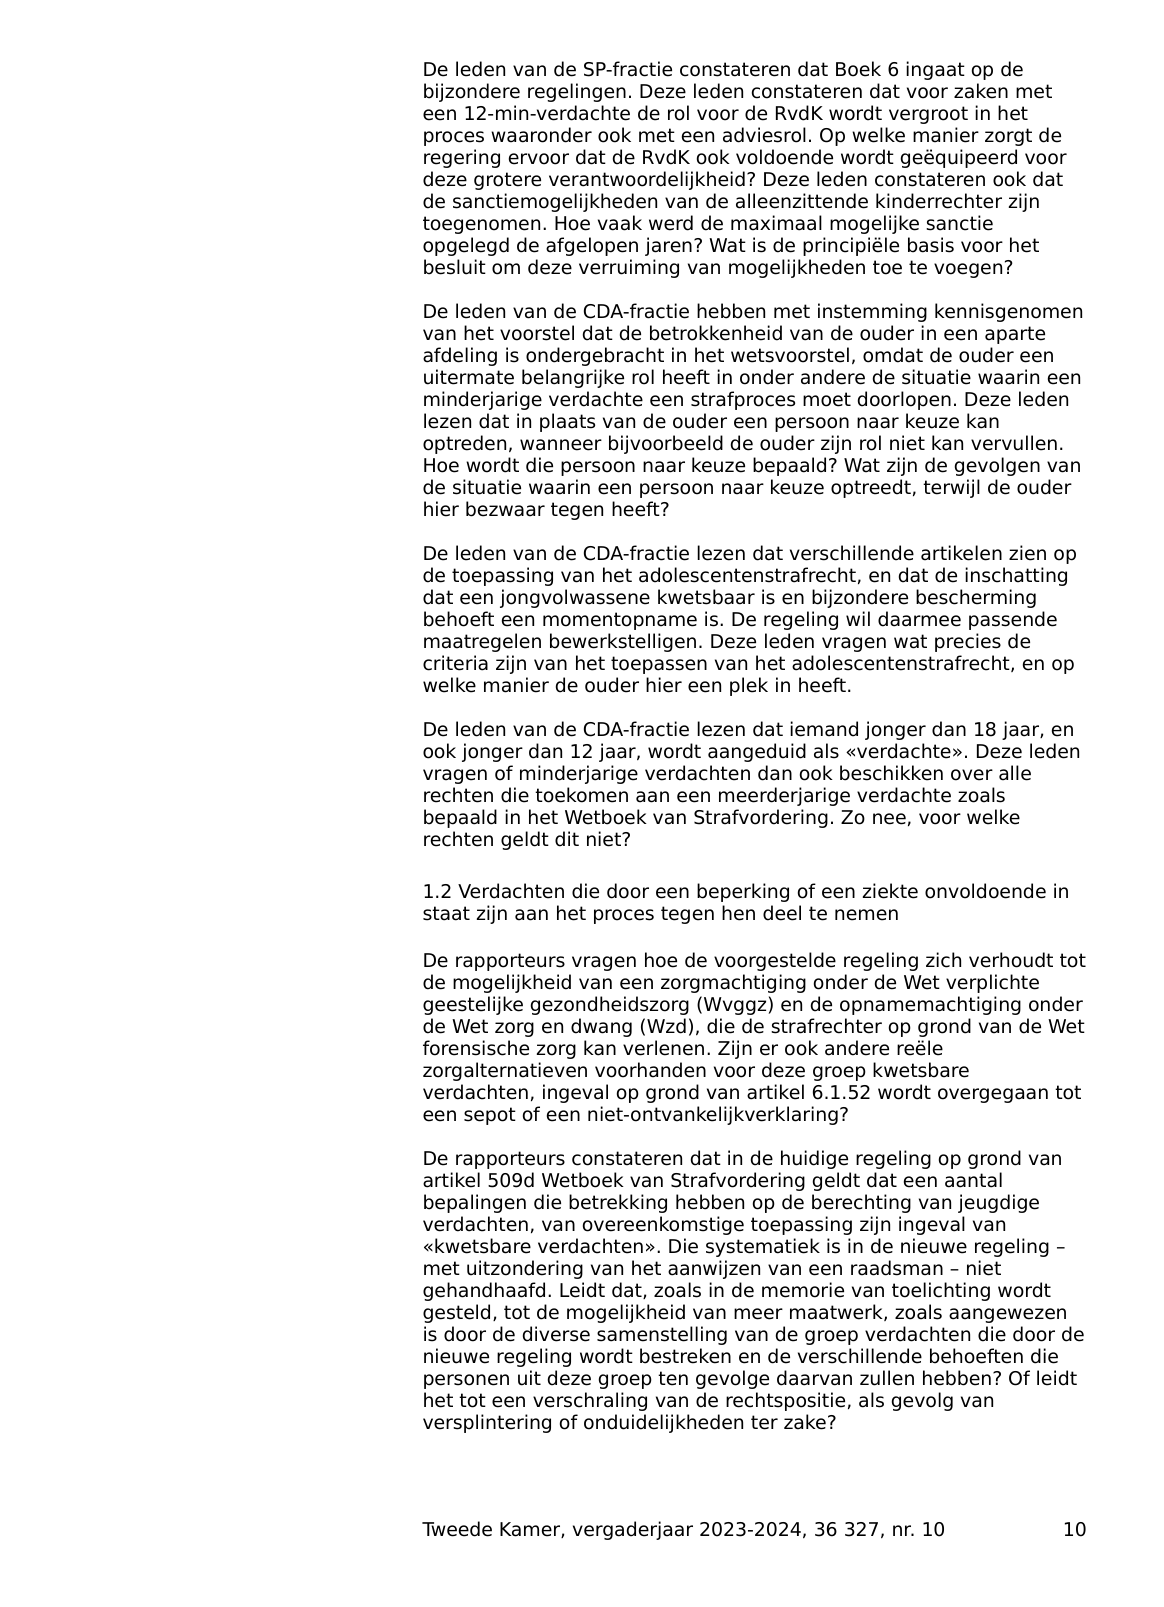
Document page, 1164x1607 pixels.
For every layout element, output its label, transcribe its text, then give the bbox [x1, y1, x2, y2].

text De leden van de CDA-fractie lezen dat verschillende artikelen zien op de toepassing van het adolescentenstrafrecht, en dat de inschatting dat een jongvolwassene kwetsbaar is en bijzondere bescherming behoeft een momentopname is. De regeling wil daarmee passende maatregelen bewerkstelligen. Deze leden vragen wat precies de criteria zijn van het toepassen van het adolescentenstrafrecht, en op welke manier de ouder hier een plek in heeft. [422, 543, 1087, 697]
subtitle 1.2 Verdachten die door een beperking of een ziekte onvoldoende in staat zijn aan het proces tegen hen deel te nemen [422, 881, 1087, 925]
text De leden van de SP-fractie constateren dat Boek 6 ingaat op de bijzondere regelingen. Deze leden constateren dat voor zaken met een 12-min-verdachte de rol voor de RvdK wordt vergroot in het proces waaronder ook met een adviesrol. Op welke manier zorgt de regering ervoor dat de RvdK ook voldoende wordt geëquipeerd voor deze grotere verantwoordelijkheid? Deze leden constateren ook dat de sanctiemogelijkheden van de alleenzittende kinderrechter zijn toegenomen. Hoe vaak werd de maximaal mogelijke sanctie opgelegd de afgelopen jaren? Wat is de principiële basis voor het besluit om deze verruiming van mogelijkheden toe te voegen? [422, 59, 1087, 279]
text De leden van de CDA-fractie hebben met instemming kennisgenomen van het voorstel dat de betrokkenheid van de ouder in een aparte afdeling is ondergebracht in het wetsvoorstel, omdat de ouder een uitermate belangrijke rol heeft in onder andere de situatie waarin een minderjarige verdachte een strafproces moet doorlopen. Deze leden lezen dat in plaats van de ouder een persoon naar keuze kan optreden, wanneer bijvoorbeeld de ouder zijn rol niet kan vervullen. Hoe wordt die persoon naar keuze bepaald? Wat zijn de gevolgen van de situatie waarin een persoon naar keuze optreedt, terwijl de ouder hier bezwaar tegen heeft? [422, 301, 1087, 521]
text De rapporteurs vragen hoe de voorgestelde regeling zich verhoudt tot de mogelijkheid van een zorgmachtiging onder de Wet verplichte geestelijke gezondheidszorg (Wvggz) en de opnamemachtiging onder de Wet zorg en dwang (Wzd), die de strafrechter op grond van de Wet forensische zorg kan verlenen. Zijn er ook andere reële zorgalternatieven voorhanden voor deze groep kwetsbare verdachten, ingeval op grond van artikel 6.1.52 wordt overgegaan tot een sepot of een niet-ontvankelijkverklaring? [422, 950, 1087, 1126]
text De rapporteurs constateren dat in de huidige regeling op grond van artikel 509d Wetboek van Strafvordering geldt dat een aantal bepalingen die betrekking hebben op de berechting van jeugdige verdachten, van overeenkomstige toepassing zijn ingeval van «kwetsbare verdachten». Die systematiek is in de nieuwe regeling – met uitzondering van het aanwijzen van een raadsman – niet gehandhaafd. Leidt dat, zoals in de memorie van toelichting wordt gesteld, tot de mogelijkheid van meer maatwerk, zoals aangewezen is door de diverse samenstelling van de groep verdachten die door de nieuwe regeling wordt bestreken en de verschillende behoeften die personen uit deze groep ten gevolge daarvan zullen hebben? Of leidt het tot een verschraling van de rechtspositie, als gevolg van versplintering of onduidelijkheden ter zake? [422, 1148, 1087, 1434]
text De leden van de CDA-fractie lezen dat iemand jonger dan 18 jaar, en ook jonger dan 12 jaar, wordt aangeduid als «verdachte». Deze leden vragen of minderjarige verdachten dan ook beschikken over alle rechten die toekomen aan een meerderjarige verdachte zoals bepaald in het Wetboek van Strafvordering. Zo nee, voor welke rechten geldt dit niet? [422, 719, 1087, 851]
